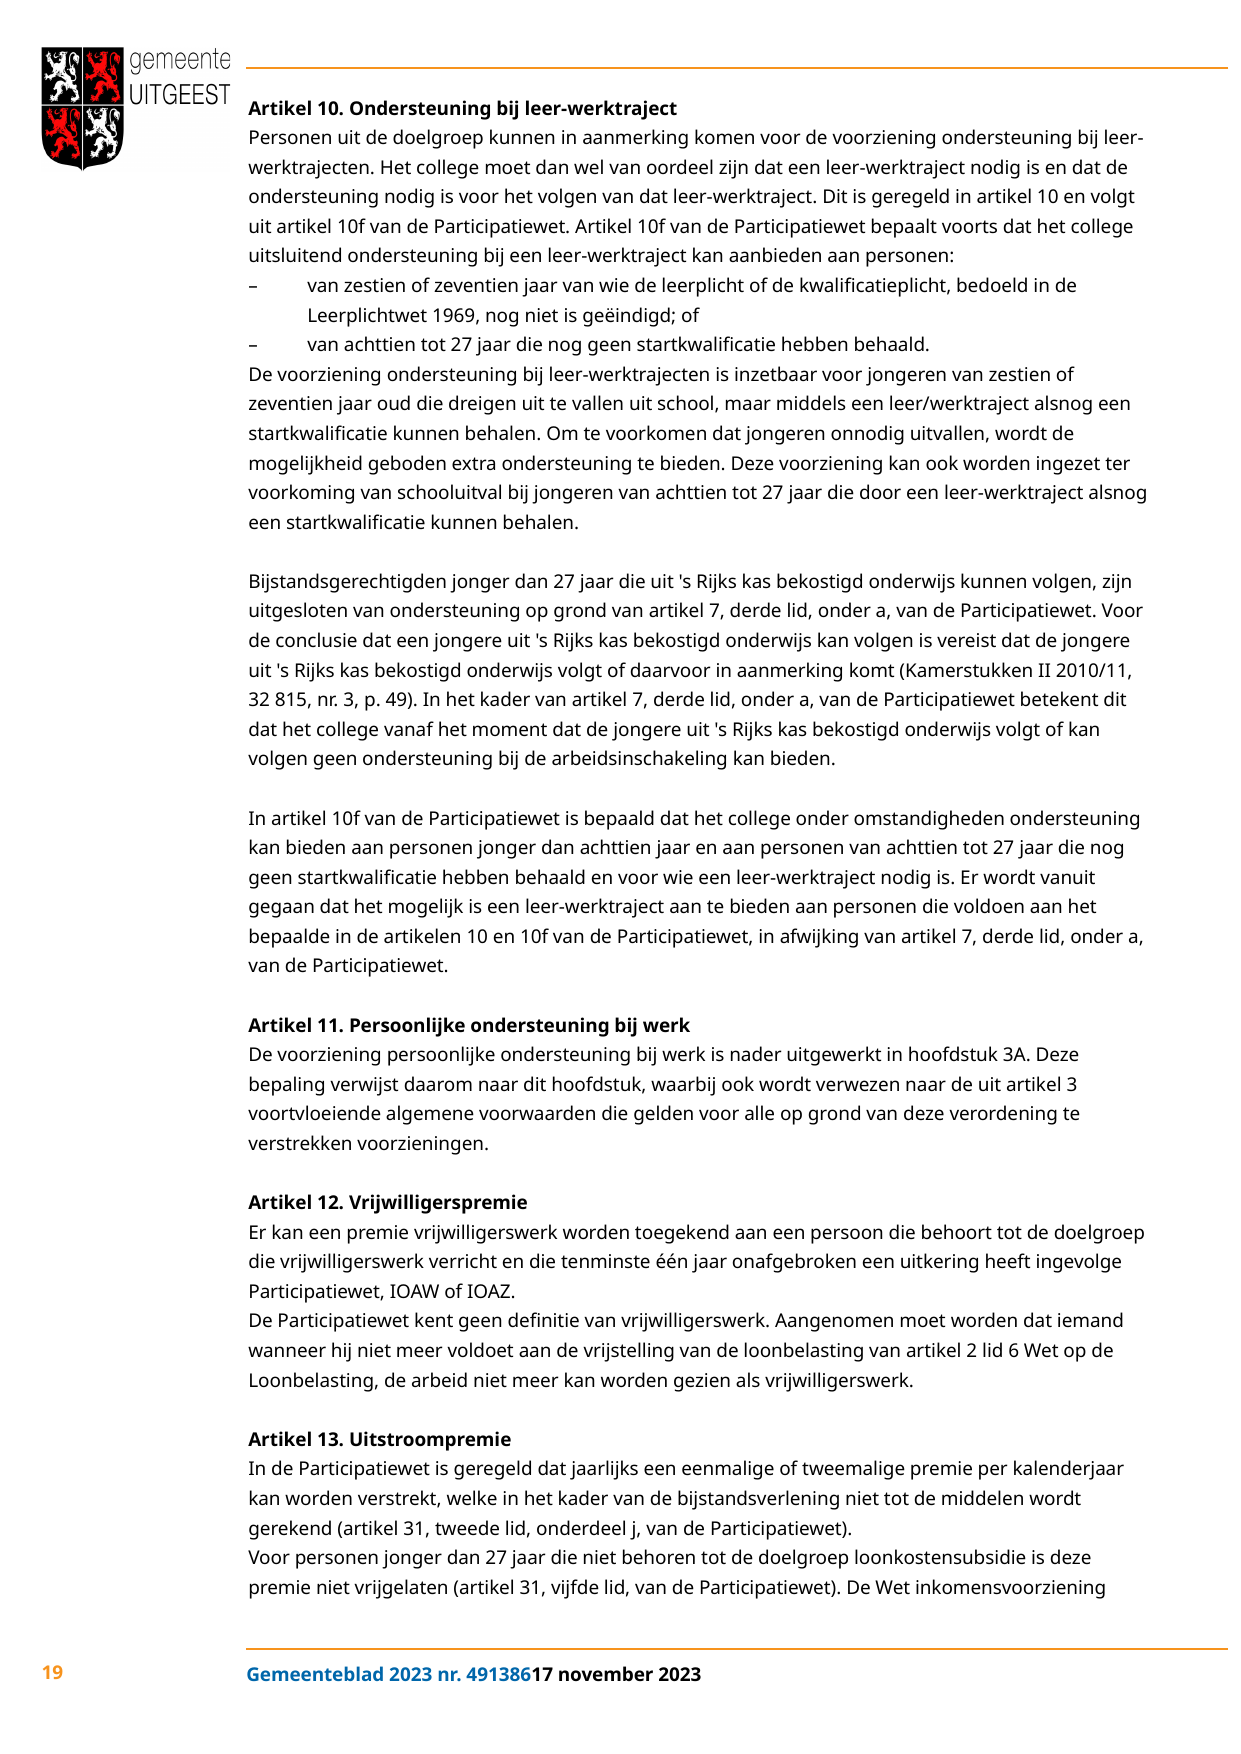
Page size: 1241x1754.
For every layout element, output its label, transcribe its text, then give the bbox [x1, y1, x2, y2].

text Personen uit de doelgroep kunnen in aanmerking komen voor de voorziening ondersteuning bij leer-werktrajecten. Het college moet dan wel van oordeel zijn dat een leer-werktraject nodig is en dat de ondersteuning nodig is voor het volgen van dat leer-werktraject. Dit is geregeld in artikel 10 en volgt uit artikel 10f van de Participatiewet. Artikel 10f van de Participatiewet bepaalt voorts dat het college uitsluitend ondersteuning bij een leer-werktraject kan aanbieden aan personen: [248, 124, 1152, 268]
text Artikel 11. Persoonlijke ondersteuning bij werk [248, 1012, 1152, 1038]
text Bijstandsgerechtigden jonger dan 27 jaar die uit 's Rijks kas bekostigd onderwijs kunnen volgen, zijn uitgesloten van ondersteuning op grond van artikel 7, derde lid, onder a, van de Participatiewet. Voor de conclusie dat een jongere uit 's Rijks kas bekostigd onderwijs kan volgen is vereist dat de jongere uit 's Rijks kas bekostigd onderwijs volgt of daarvoor in aanmerking komt (Kamerstukken II 2010/11, 32 815, nr. 3, p. 49). In het kader van artikel 7, derde lid, onder a, van de Participatiewet betekent dit dat het college vanaf het moment dat de jongere uit 's Rijks kas bekostigd onderwijs volgt of kan volgen geen ondersteuning bij de arbeidsinschakeling kan bieden. [248, 568, 1152, 771]
picture [41, 47, 231, 172]
text Er kan een premie vrijwilligerswerk worden toegekend aan een persoon die behoort tot de doelgroep die vrijwilligerswerk verricht en die tenminste één jaar onafgebroken een uitkering heeft ingevolge Participatiewet, IOAW of IOAZ. [248, 1219, 1152, 1304]
text Artikel 13. Uitstroompremie [248, 1426, 1152, 1452]
text De Participatiewet kent geen definitie van vrijwilligerswerk. Aangenomen moet worden dat iemand wanneer hij niet meer voldoet aan de vrijstelling van de loonbelasting van artikel 2 lid 6 Wet op de Loonbelasting, de arbeid niet meer kan worden gezien als vrijwilligerswerk. [248, 1308, 1152, 1393]
text Voor personen jonger dan 27 jaar die niet behoren tot de doelgroep loonkostensubsidie is deze premie niet vrijgelaten (artikel 31, vijfde lid, van de Participatiewet). De Wet inkomensvoorziening [248, 1544, 1152, 1600]
text In de Participatiewet is geregeld dat jaarlijks een eenmalige of tweemalige premie per kalenderjaar kan worden verstrekt, welke in het kader van de bijstandsverlening niet tot de middelen wordt gerekend (artikel 31, tweede lid, onderdeel j, van de Participatiewet). [248, 1456, 1152, 1541]
text Artikel 12. Vrijwilligerspremie [248, 1189, 1152, 1215]
text De voorziening persoonlijke ondersteuning bij werk is nader uitgewerkt in hoofdstuk 3A. Deze bepaling verwijst daarom naar dit hoofdstuk, waarbij ook wordt verwezen naar de uit artikel 3 voortvloeiende algemene voorwaarden die gelden voor alle op grond van deze verordening te verstrekken voorzieningen. [248, 1041, 1152, 1156]
text De voorziening ondersteuning bij leer-werktrajecten is inzetbaar voor jongeren van zestien of zeventien jaar oud die dreigen uit te vallen uit school, maar middels een leer/werktraject alsnog een startkwalificatie kunnen behalen. Om te voorkomen dat jongeren onnodig uitvallen, wordt de mogelijkheid geboden extra ondersteuning te bieden. Deze voorziening kan ook worden ingezet ter voorkoming van schooluitval bij jongeren van achttien tot 27 jaar die door een leer-werktraject alsnog een startkwalificatie kunnen behalen. [248, 361, 1152, 535]
list van zestien of zeventien jaar van wie de leerplicht of de kwalificatieplicht, bedoeld in de Leerplichtwet 1969, nog niet is geëindigd; of [248, 272, 1152, 328]
text Artikel 10. Ondersteuning bij leer-werktraject [248, 95, 1152, 121]
list van achttien tot 27 jaar die nog geen startkwalificatie hebben behaald. [248, 331, 1152, 357]
text In artikel 10f van de Participatiewet is bepaald dat het college onder omstandigheden ondersteuning kan bieden aan personen jonger dan achttien jaar en aan personen van achttien tot 27 jaar die nog geen startkwalificatie hebben behaald en voor wie een leer-werktraject nodig is. Er wordt vanuit gegaan dat het mogelijk is een leer-werktraject aan te bieden aan personen die voldoen aan het bepaalde in de artikelen 10 en 10f van de Participatiewet, in afwijking van artikel 7, derde lid, onder a, van de Participatiewet. [248, 805, 1152, 978]
